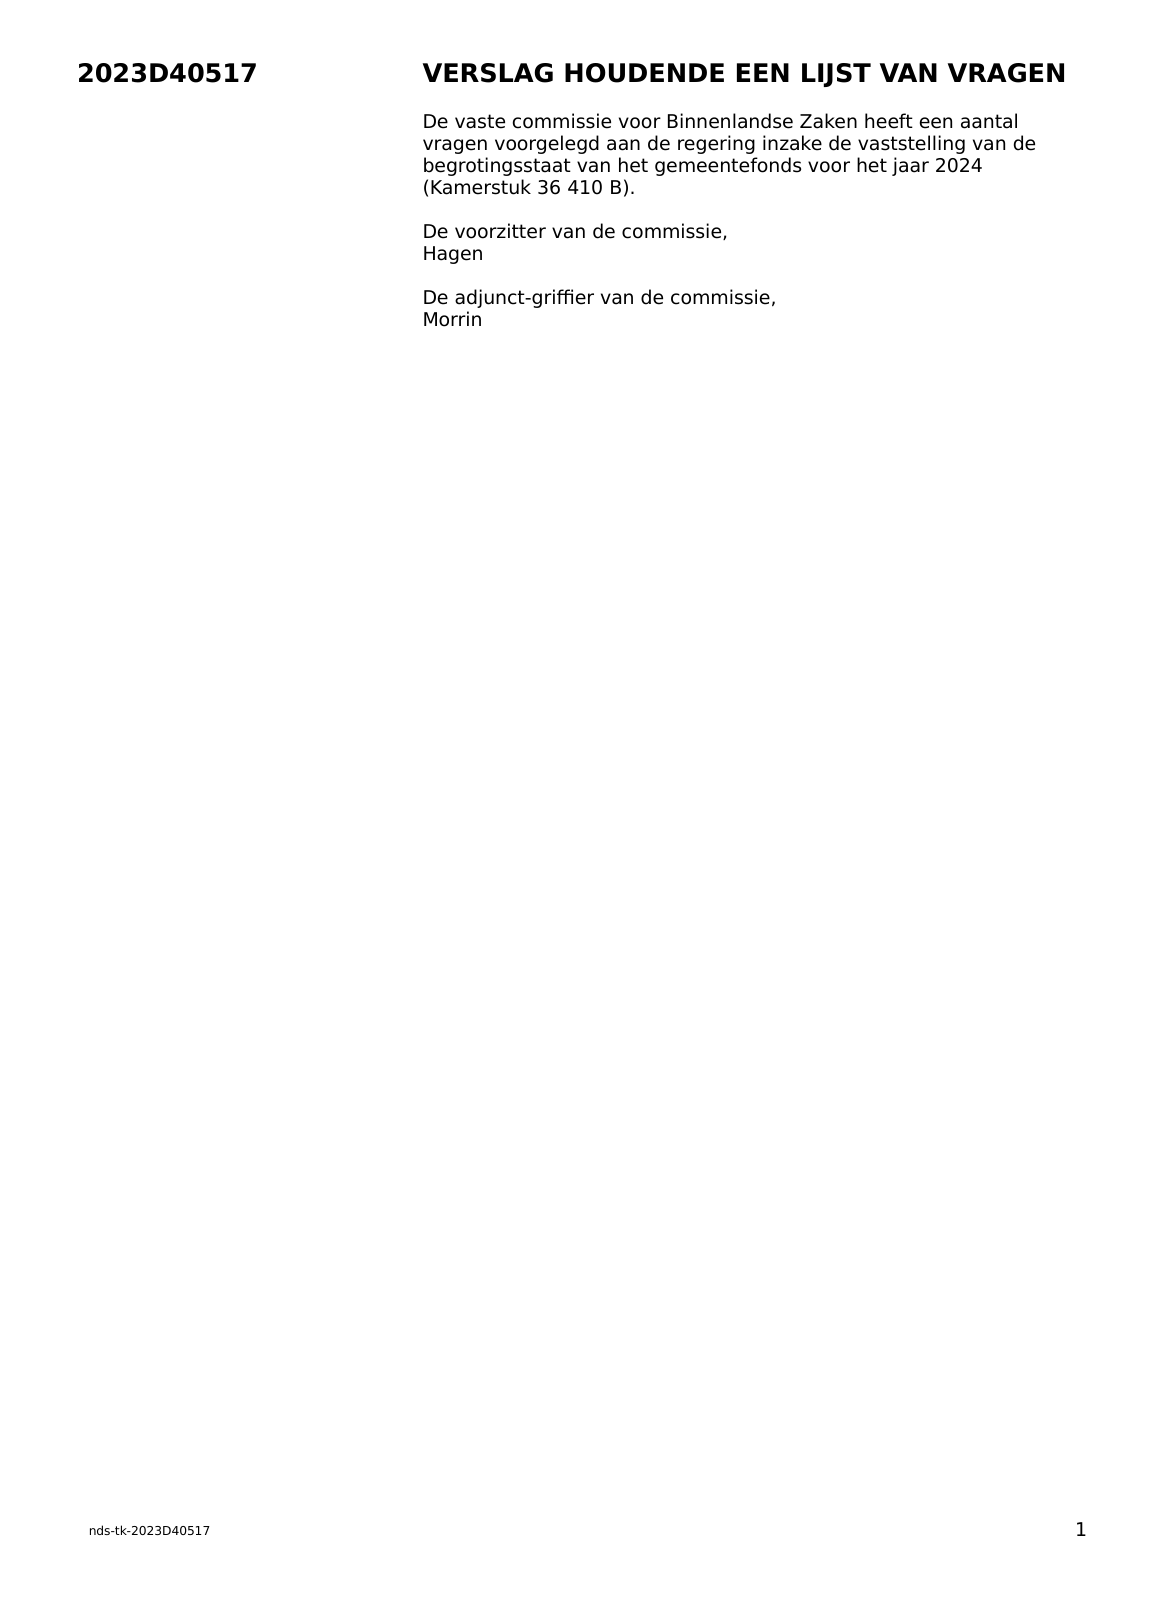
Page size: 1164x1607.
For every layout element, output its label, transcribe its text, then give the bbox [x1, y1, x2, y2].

text 2023D40517 VERSLAG HOUDENDE EEN LIJST VAN VRAGEN [77, 59, 1087, 89]
text Hagen [422, 243, 1087, 265]
text Morrin [422, 309, 1087, 331]
text nds-tk-2023D40517 [88, 1524, 323, 1538]
text De adjunct-griffier van de commissie, [422, 287, 1087, 309]
text De vaste commissie voor Binnenlandse Zaken heeft een aantal vragen voorgelegd aan de regering inzake de vaststelling van de begrotingsstaat van het gemeentefonds voor het jaar 2024 (Kamerstuk 36 410 B). [422, 111, 1087, 199]
text De voorzitter van de commissie, [422, 221, 1087, 243]
